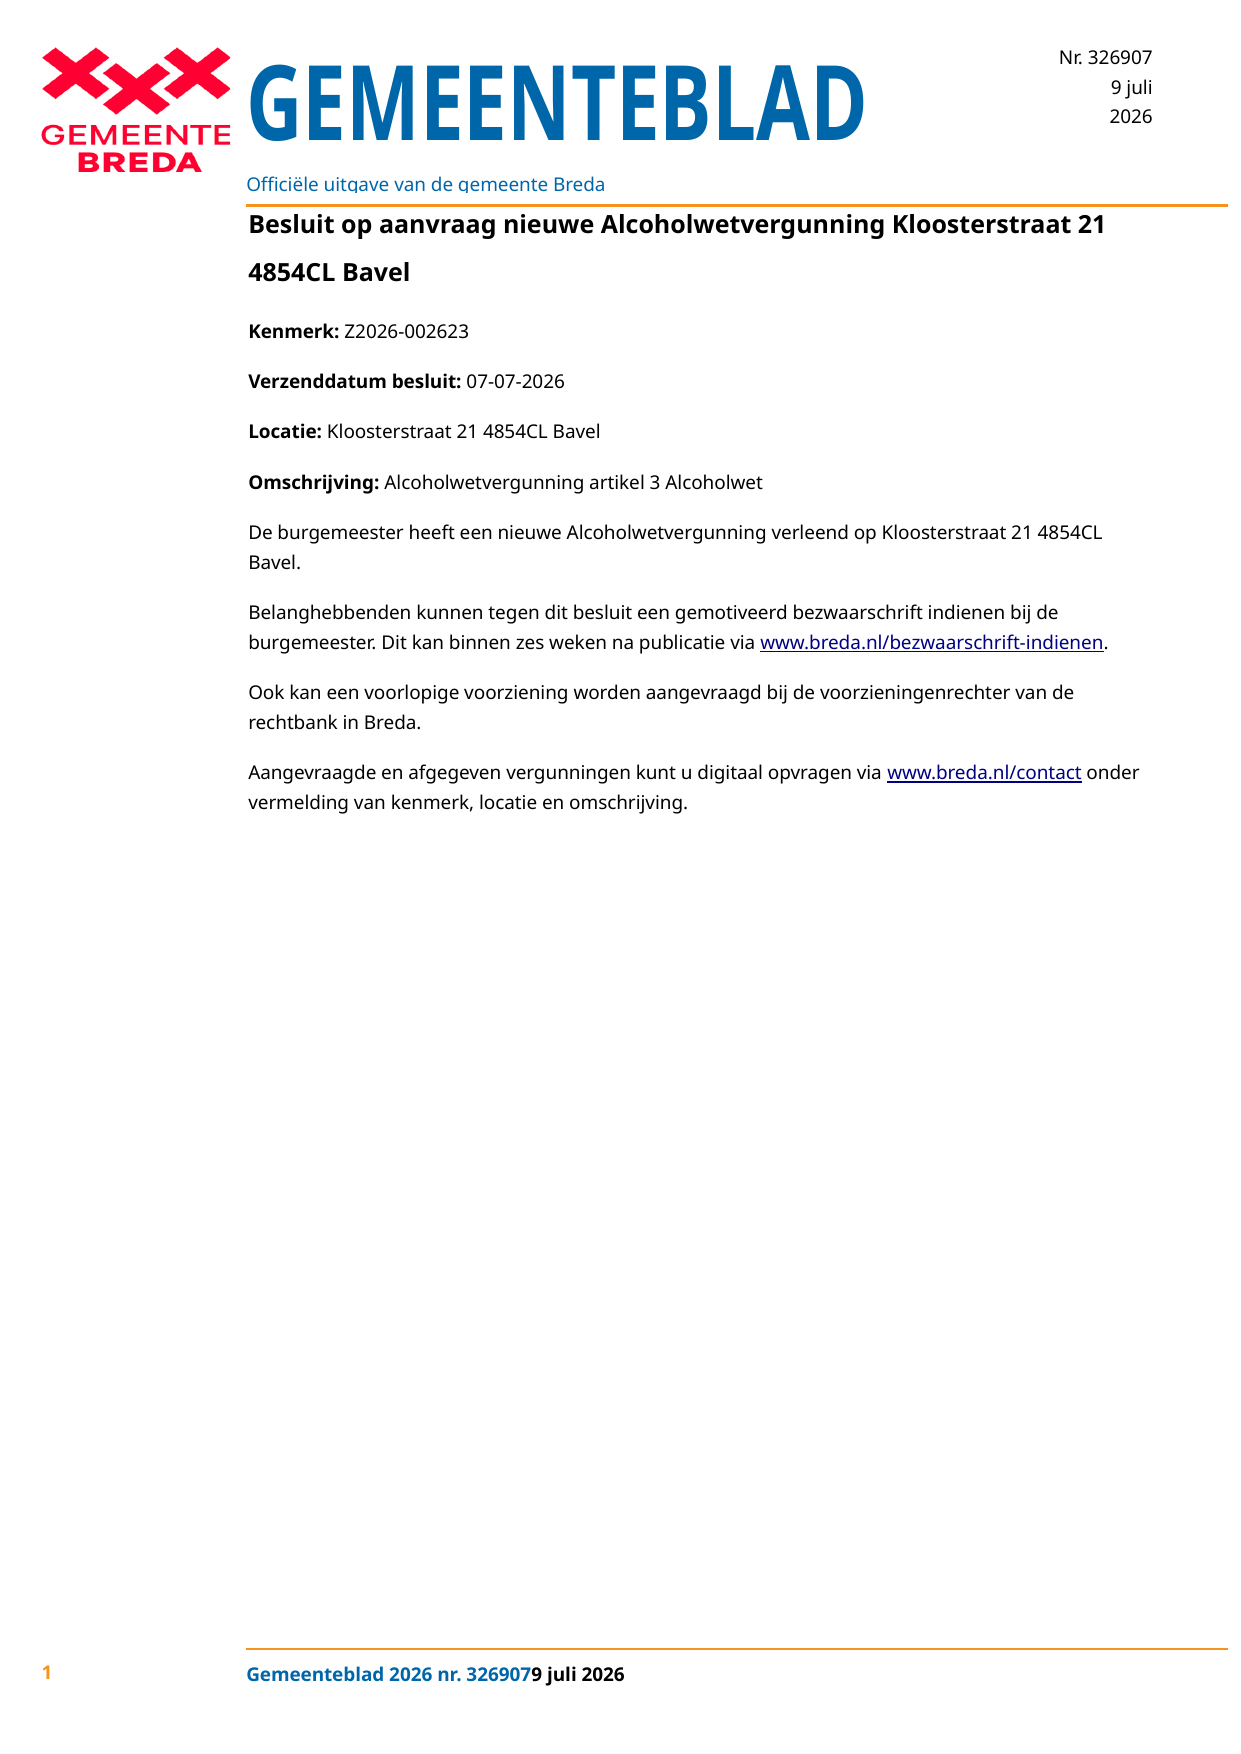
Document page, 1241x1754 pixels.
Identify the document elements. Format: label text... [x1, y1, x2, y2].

text Aangevraagde en afgegeven vergunningen kunt u digitaal opvragen via www.breda.nl/contact onder vermelding van kenmerk, locatie en omschrijving. [248, 759, 1152, 815]
text Ook kan een voorlopige voorziening worden aangevraagd bij de voorzieningenrechter van de rechtbank in Breda. [248, 679, 1152, 735]
text De burgemeester heeft een nieuwe Alcoholwetvergunning verleend op Kloosterstraat 21 4854CL Bavel. [248, 519, 1152, 575]
text Omschrijving: Alcoholwetvergunning artikel 3 Alcoholwet [248, 469, 1152, 495]
text Verzenddatum besluit: 07-07-2026 [248, 368, 1152, 394]
text Locatie: Kloosterstraat 21 4854CL Bavel [248, 419, 1152, 444]
text Kenmerk: Z2026-002623 [248, 318, 1152, 344]
text Belanghebbenden kunnen tegen dit besluit een gemotiveerd bezwaarschrift indienen bij de burgemeester. Dit kan binnen zes weken na publicatie via www.breda.nl/bezwaarschrift-indienen. [248, 599, 1152, 655]
text Besluit op aanvraag nieuwe Alcoholwetvergunning Kloosterstraat 21 4854CL Bavel [248, 207, 1152, 288]
picture [41, 47, 231, 172]
